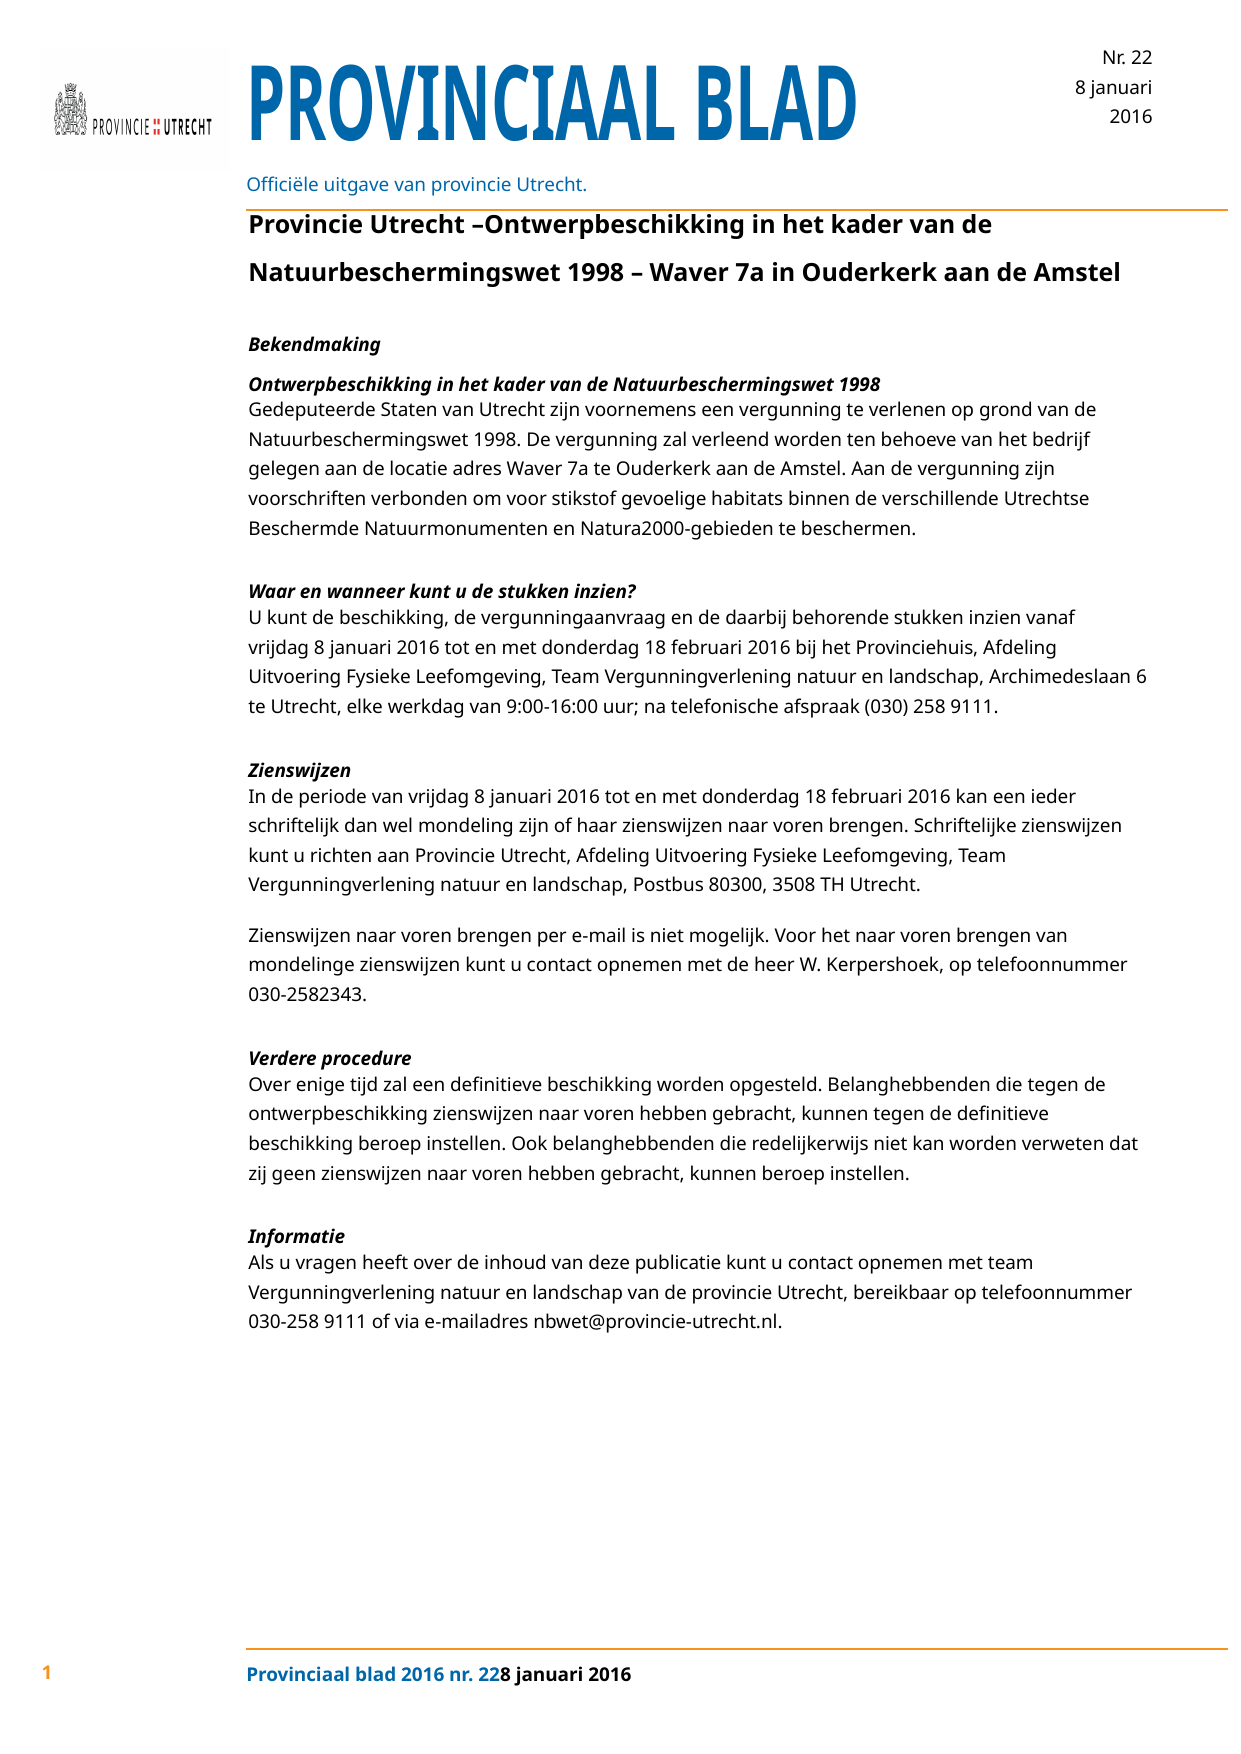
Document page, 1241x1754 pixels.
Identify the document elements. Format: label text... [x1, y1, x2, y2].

text Ontwerpbeschikking in het kader van de Natuurbeschermingswet 1998 [248, 371, 1152, 396]
text Gedeputeerde Staten van Utrecht zijn voornemens een vergunning te verlenen op grond van de Natuurbeschermingswet 1998. De vergunning zal verleend worden ten behoeve van het bedrijf gelegen aan de locatie adres Waver 7a te Ouderkerk aan de Amstel. Aan de vergunning zijn voorschriften verbonden om voor stikstof gevoelige habitats binnen de verschillende Utrechtse Beschermde Natuurmonumenten en Natura2000-gebieden te beschermen. [248, 396, 1152, 541]
text Zienswijzen naar voren brengen per e-mail is niet mogelijk. Voor het naar voren brengen van mondelinge zienswijzen kunt u contact opnemen met de heer W. Kerpershoek, op telefoonnummer 030-2582343. [248, 922, 1152, 1007]
text Bekendmaking [248, 331, 1152, 357]
text Zienswijzen [248, 757, 1152, 783]
text In de periode van vrijdag 8 januari 2016 tot en met donderdag 18 februari 2016 kan een ieder schriftelijk dan wel mondeling zijn of haar zienswijzen naar voren brengen. Schriftelijke zienswijzen kunt u richten aan Provincie Utrecht, Afdeling Uitvoering Fysieke Leefomgeving, Team Vergunningverlening natuur en landschap, Postbus 80300, 3508 TH Utrecht. [248, 783, 1152, 897]
text Waar en wanneer kunt u de stukken inzien? [248, 579, 1152, 604]
text Verdere procedure [248, 1045, 1152, 1071]
text Over enige tijd zal een definitieve beschikking worden opgesteld. Belanghebbenden die tegen de ontwerpbeschikking zienswijzen naar voren hebben gebracht, kunnen tegen de definitieve beschikking beroep instellen. Ook belanghebbenden die redelijkerwijs niet kan worden verweten dat zij geen zienswijzen naar voren hebben gebracht, kunnen beroep instellen. [248, 1071, 1152, 1185]
text Als u vragen heeft over de inhoud van deze publicatie kunt u contact opnemen met team Vergunningverlening natuur en landschap van de provincie Utrecht, bereikbaar op telefoonnummer 030-258 9111 of via e-mailadres nbwet@provincie-utrecht.nl. [248, 1249, 1152, 1334]
picture [41, 47, 231, 172]
text Provincie Utrecht –Ontwerpbeschikking in het kader van de Natuurbeschermingswet 1998 – Waver 7a in Ouderkerk aan de Amstel [248, 211, 1152, 288]
text U kunt de beschikking, de vergunningaanvraag en de daarbij behorende stukken inzien vanaf vrijdag 8 januari 2016 tot en met donderdag 18 februari 2016 bij het Provinciehuis, Afdeling Uitvoering Fysieke Leefomgeving, Team Vergunningverlening natuur en landschap, Archimedeslaan 6 te Utrecht, elke werkdag van 9:00-16:00 uur; na telefonische afspraak (030) 258 9111. [248, 604, 1152, 719]
text Informatie [248, 1224, 1152, 1249]
